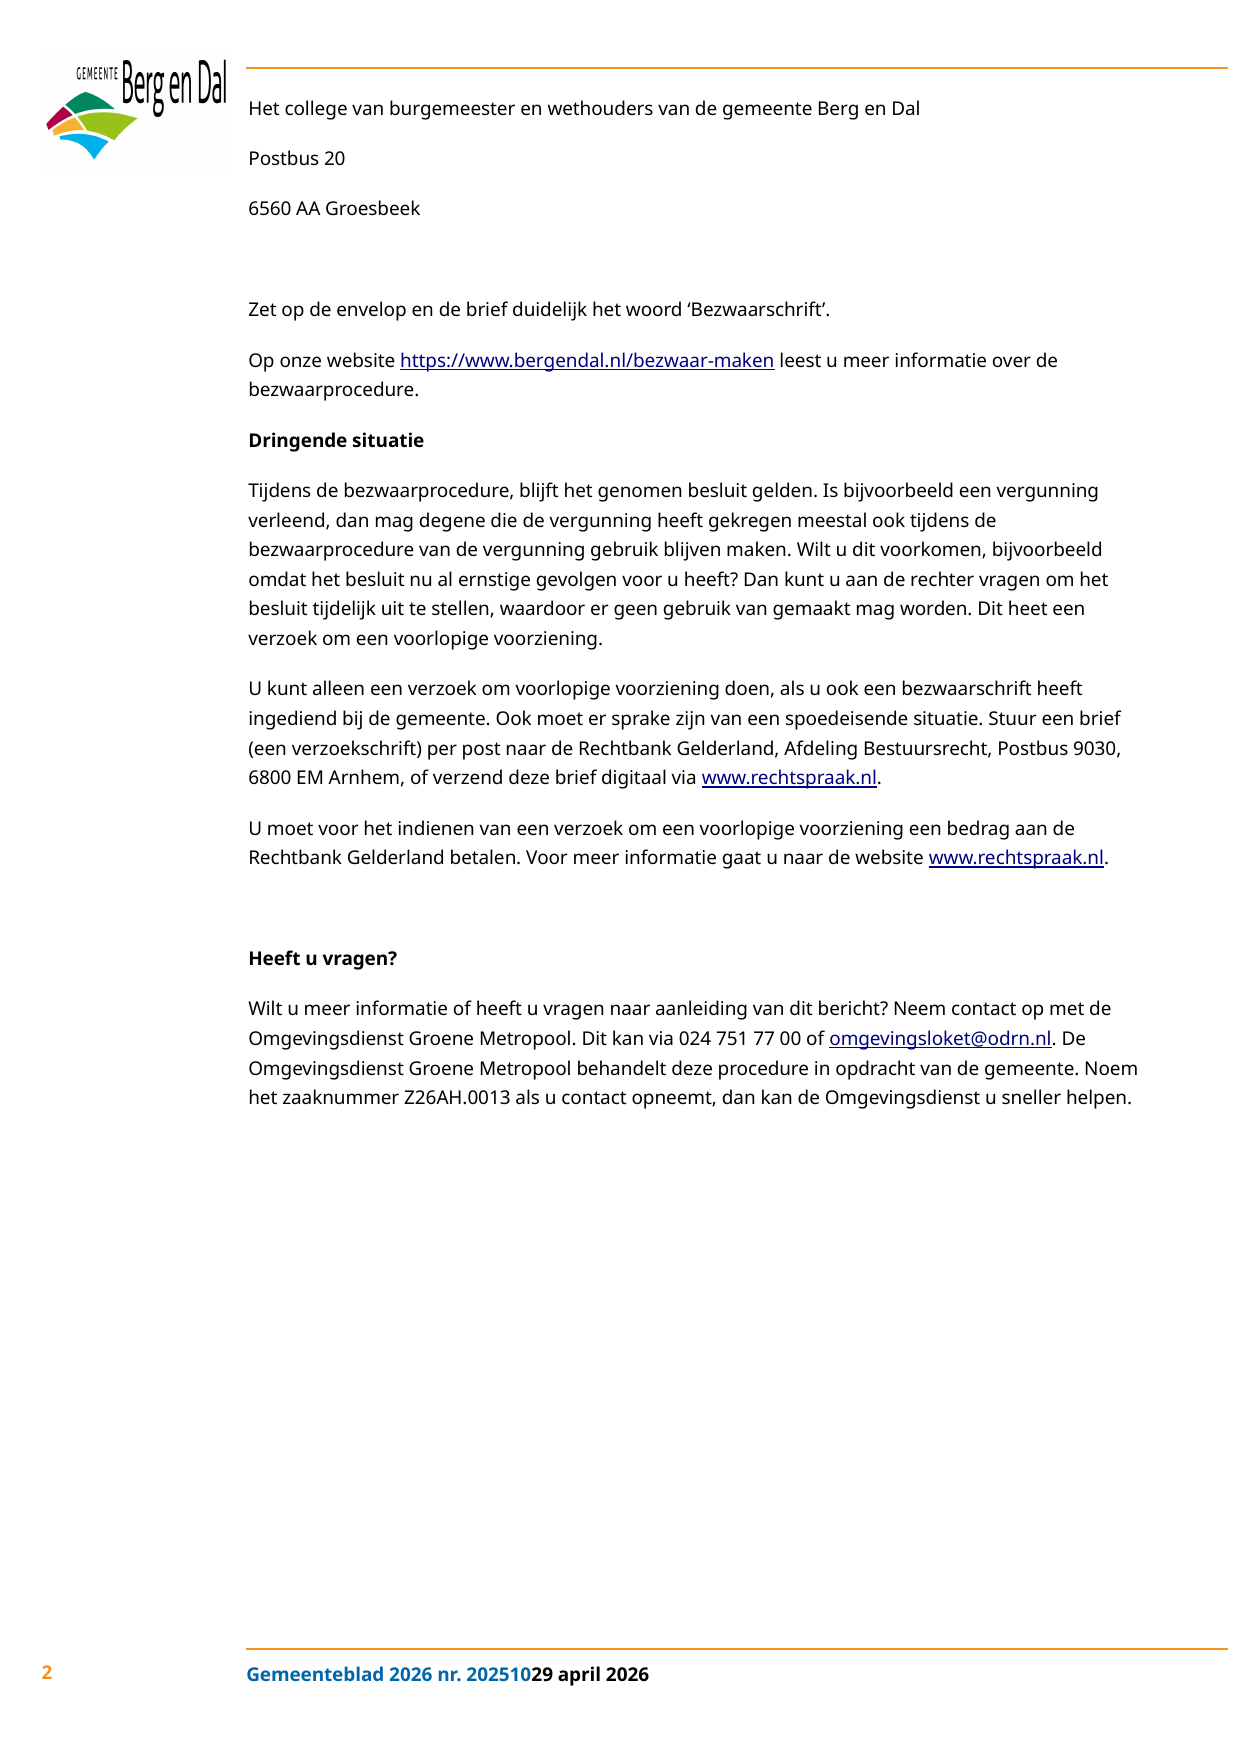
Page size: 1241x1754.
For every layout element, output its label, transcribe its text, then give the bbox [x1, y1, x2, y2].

text Wilt u meer informatie of heeft u vragen naar aanleiding van dit bericht? Neem contact op met de Omgevingsdienst Groene Metropool. Dit kan via 024 751 77 00 of omgevingsloket@odrn.nl. De Omgevingsdienst Groene Metropool behandelt deze procedure in opdracht van de gemeente. Noem het zaaknummer Z26AH.0013 als u contact opneemt, dan kan de Omgevingsdienst u sneller helpen. [248, 996, 1152, 1110]
text Het college van burgemeester en wethouders van de gemeente Berg en Dal [248, 95, 1152, 121]
text Zet op de envelop en de brief duidelijk het woord ‘Bezwaarschrift’. [248, 296, 1152, 322]
text Op onze website https://www.bergendal.nl/bezwaar-maken leest u meer informatie over de bezwaarprocedure. [248, 347, 1152, 402]
text Heeft u vragen? [248, 945, 1152, 971]
text Postbus 20 [248, 145, 1152, 171]
text Tijdens de bezwaarprocedure, blijft het genomen besluit gelden. Is bijvoorbeeld een vergunning verleend, dan mag degene die de vergunning heeft gekregen meestal ook tijdens de bezwaarprocedure van de vergunning gebruik blijven maken. Wilt u dit voorkomen, bijvoorbeeld omdat het besluit nu al ernstige gevolgen voor u heeft? Dan kunt u aan de rechter vragen om het besluit tijdelijk uit te stellen, waardoor er geen gebruik van gemaakt mag worden. Dit heet een verzoek om een voorlopige voorziening. [248, 477, 1152, 651]
text Dringende situatie [248, 427, 1152, 453]
text 6560 AA Groesbeek [248, 196, 1152, 221]
text U kunt alleen een verzoek om voorlopige voorziening doen, als u ook een bezwaarschrift heeft ingediend bij de gemeente. Ook moet er sprake zijn van een spoedeisende situatie. Stuur een brief (een verzoekschrift) per post naar de Rechtbank Gelderland, Afdeling Bestuursrecht, Postbus 9030, 6800 EM Arnhem, of verzend deze brief digitaal via www.rechtspraak.nl. [248, 676, 1152, 790]
picture [41, 47, 231, 172]
text U moet voor het indienen van een verzoek om een voorlopige voorziening een bedrag aan de Rechtbank Gelderland betalen. Voor meer informatie gaat u naar de website www.rechtspraak.nl. [248, 815, 1152, 870]
